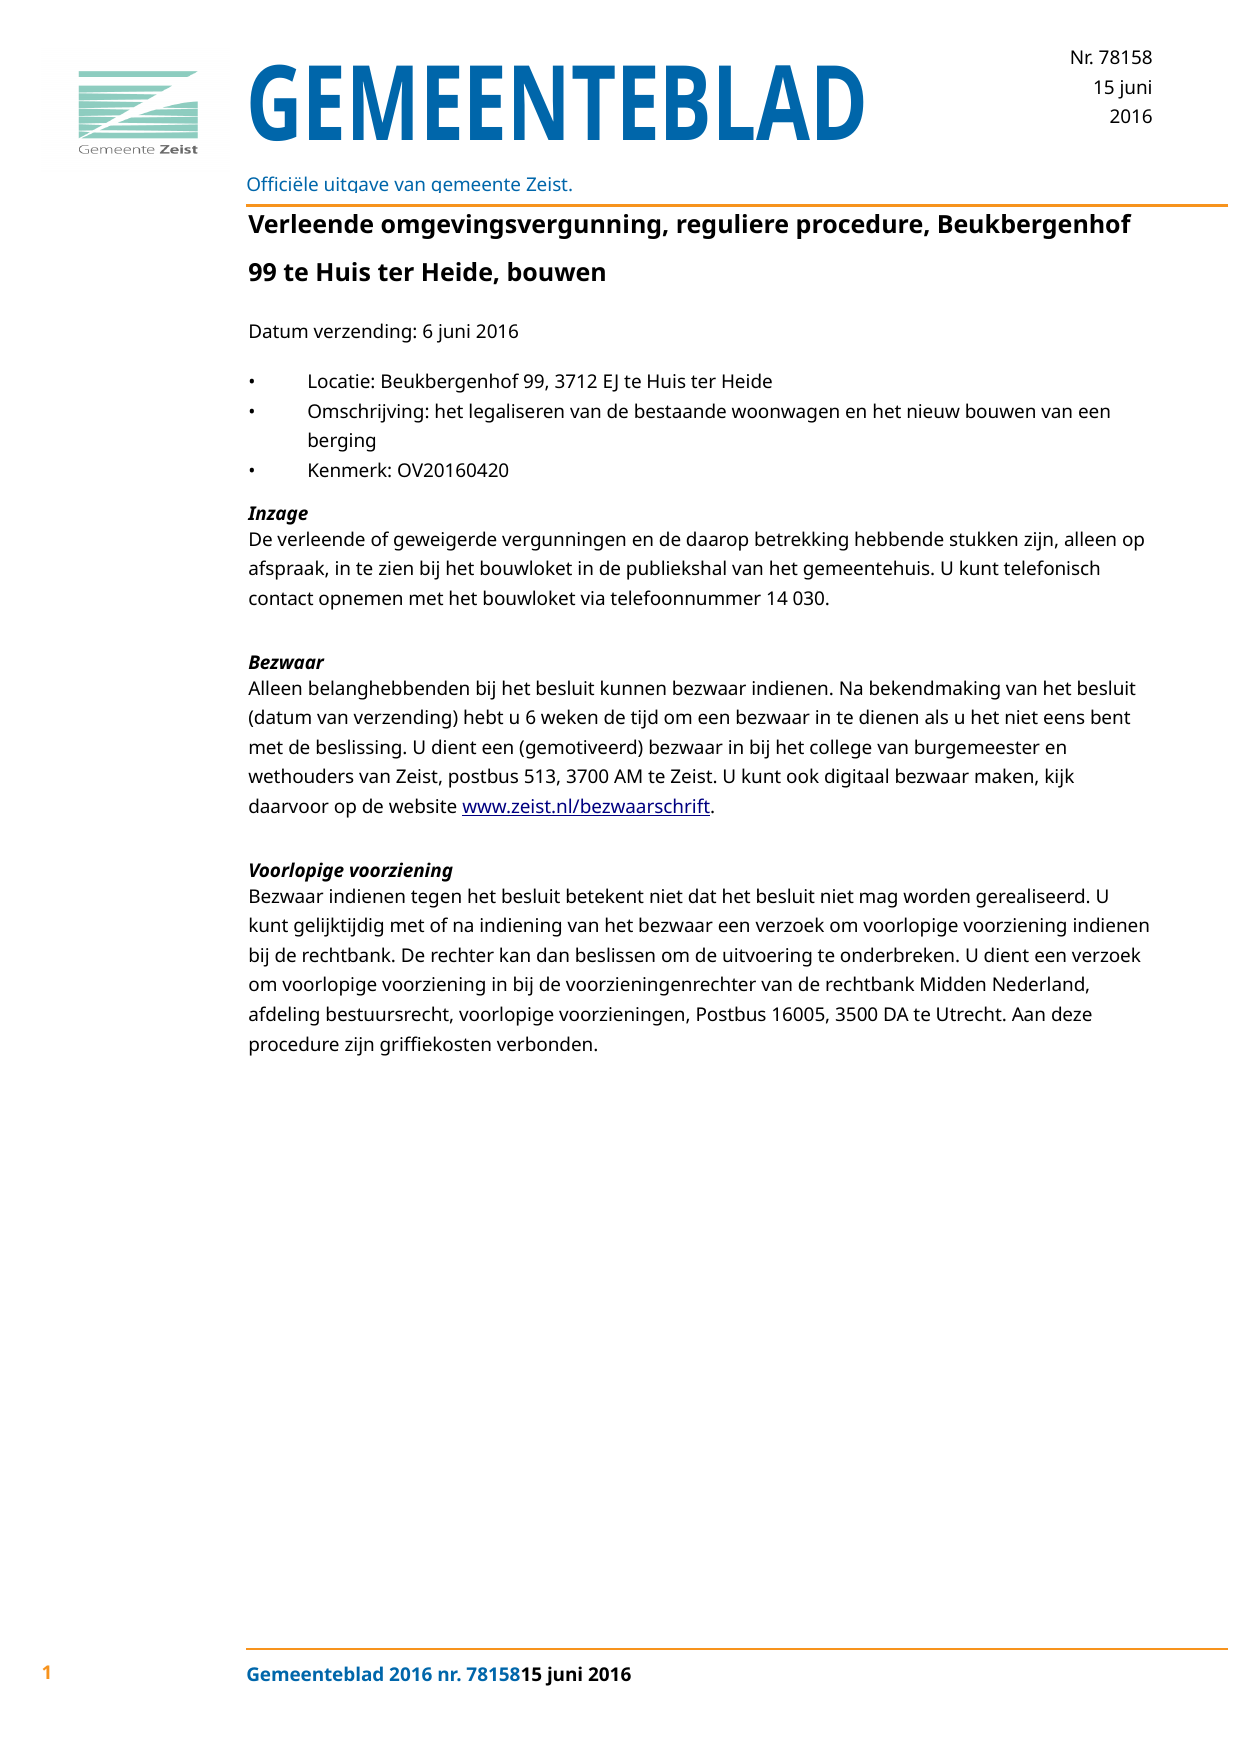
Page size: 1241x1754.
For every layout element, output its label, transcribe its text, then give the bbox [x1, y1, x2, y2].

picture [41, 47, 231, 172]
list Locatie: Beukbergenhof 99, 3712 EJ te Huis ter Heide [248, 368, 1152, 394]
text Datum verzending: 6 juni 2016 [248, 318, 1152, 344]
text Bezwaar [248, 649, 1152, 675]
text De verleende of geweigerde vergunningen en de daarop betrekking hebbende stukken zijn, alleen op afspraak, in te zien bij het bouwloket in de publiekshal van het gemeentehuis. U kunt telefonisch contact opnemen met het bouwloket via telefoonnummer 14 030. [248, 526, 1152, 611]
text Alleen belanghebbenden bij het besluit kunnen bezwaar indienen. Na bekendmaking van het besluit (datum van verzending) hebt u 6 weken de tijd om een bezwaar in te dienen als u het niet eens bent met de beslissing. U dient een (gemotiveerd) bezwaar in bij het college van burgemeester en wethouders van Zeist, postbus 513, 3700 AM te Zeist. U kunt ook digitaal bezwaar maken, kijk daarvoor op de website www.zeist.nl/bezwaarschrift. [248, 675, 1152, 819]
text Inzage [248, 500, 1152, 526]
text Voorlopige voorziening [248, 857, 1152, 883]
list Kenmerk: OV20160420 [248, 457, 1152, 483]
list Omschrijving: het legaliseren van de bestaande woonwagen en het nieuw bouwen van een berging [248, 398, 1152, 453]
text Verleende omgevingsvergunning, reguliere procedure, Beukbergenhof 99 te Huis ter Heide, bouwen [248, 207, 1152, 288]
text Bezwaar indienen tegen het besluit betekent niet dat het besluit niet mag worden gerealiseerd. U kunt gelijktijdig met of na indiening van het bezwaar een verzoek om voorlopige voorziening indienen bij de rechtbank. De rechter kan dan beslissen om de uitvoering te onderbreken. U dient een verzoek om voorlopige voorziening in bij de voorzieningenrechter van de rechtbank Midden Nederland, afdeling bestuursrecht, voorlopige voorzieningen, Postbus 16005, 3500 DA te Utrecht. Aan deze procedure zijn griffiekosten verbonden. [248, 883, 1152, 1056]
